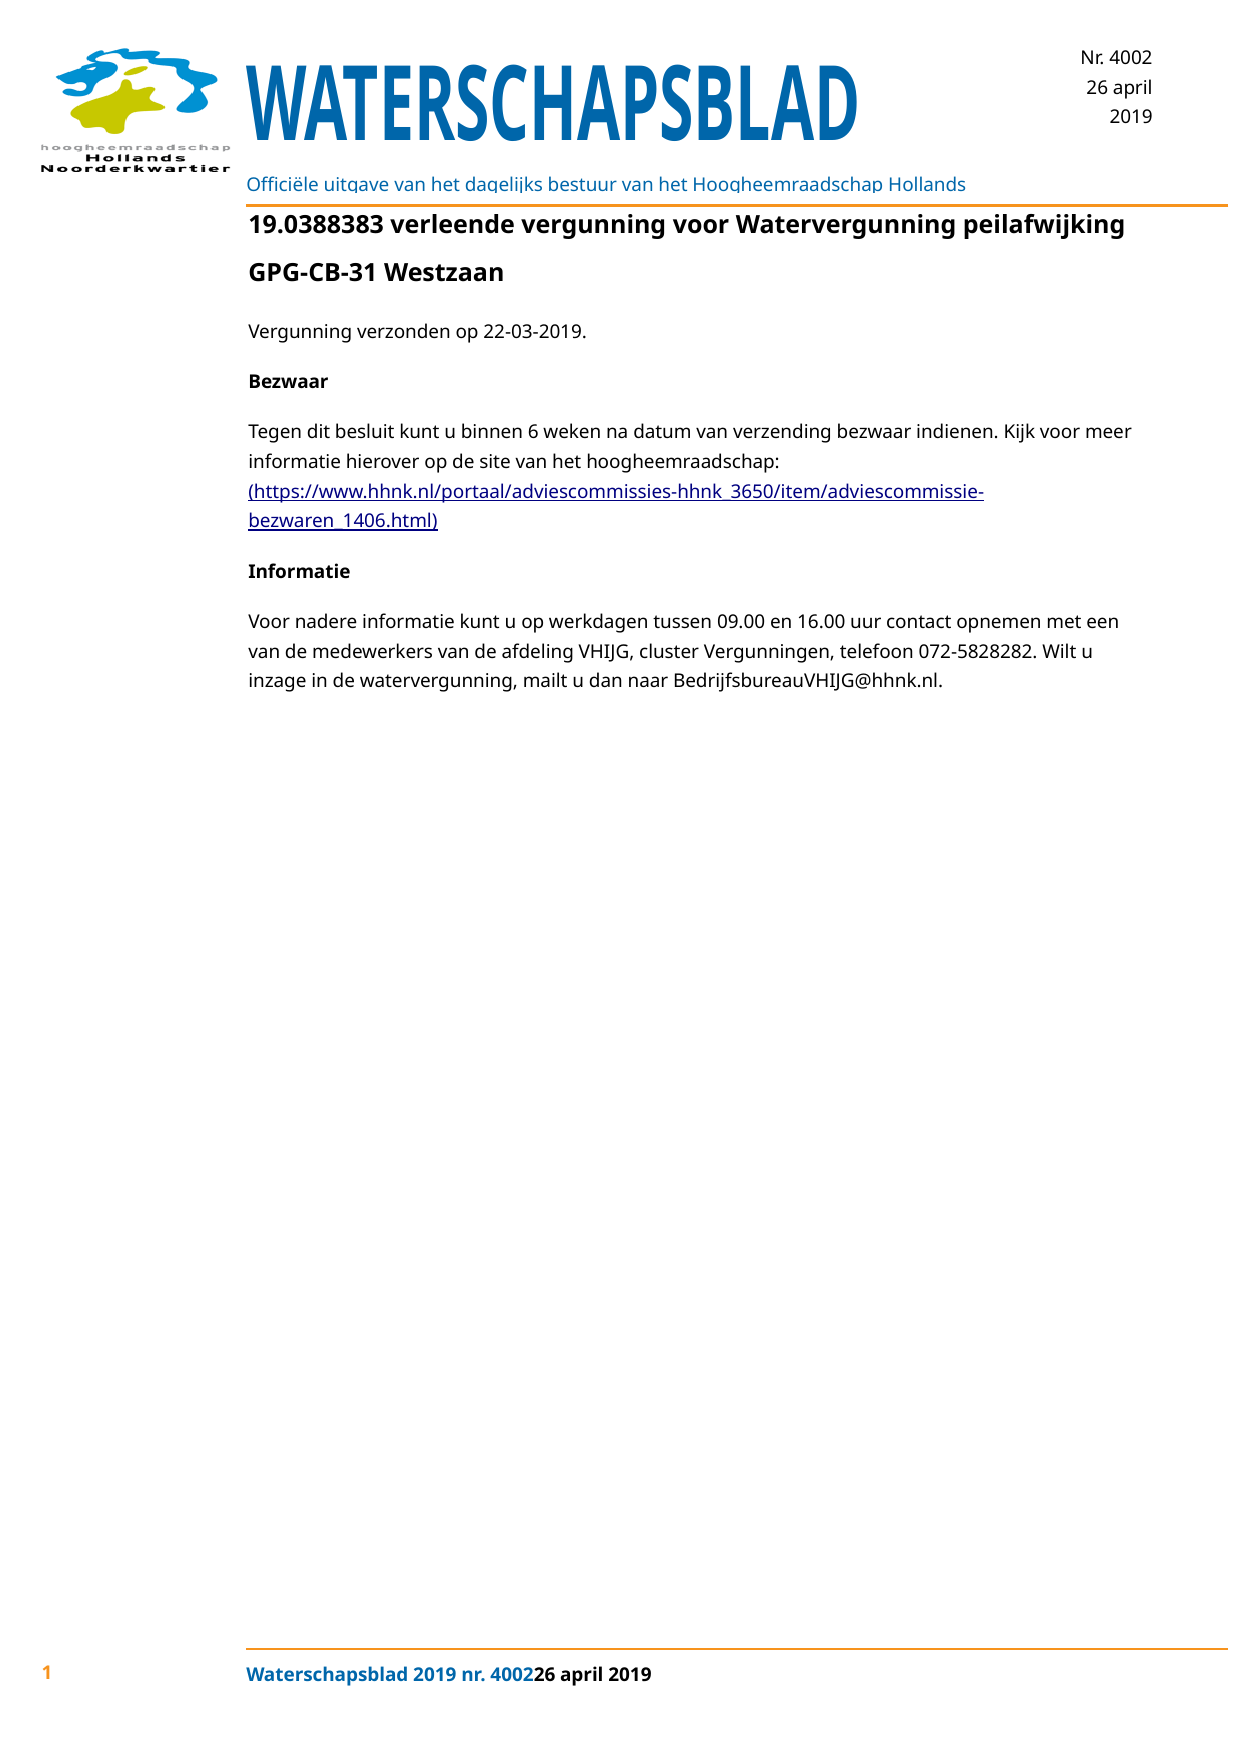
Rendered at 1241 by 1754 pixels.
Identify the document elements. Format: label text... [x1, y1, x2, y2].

text Tegen dit besluit kunt u binnen 6 weken na datum van verzending bezwaar indienen. Kijk voor meer informatie hierover op de site van het hoogheemraadschap: (https://www.hhnk.nl/portaal/adviescommissies-hhnk_3650/item/adviescommissie-bezwaren_1406.html) [248, 419, 1152, 533]
text Informatie [248, 558, 1152, 584]
text Vergunning verzonden op 22-03-2019. [248, 318, 1152, 344]
picture [41, 47, 231, 172]
text 19.0388383 verleende vergunning voor Watervergunning peilafwijking GPG-CB-31 Westzaan [248, 207, 1152, 288]
text Bezwaar [248, 368, 1152, 394]
text Voor nadere informatie kunt u op werkdagen tussen 09.00 en 16.00 uur contact opnemen met een van de medewerkers van de afdeling VHIJG, cluster Vergunningen, telefoon 072-5828282. Wilt u inzage in de watervergunning, mailt u dan naar BedrijfsbureauVHIJG@hhnk.nl. [248, 608, 1152, 693]
